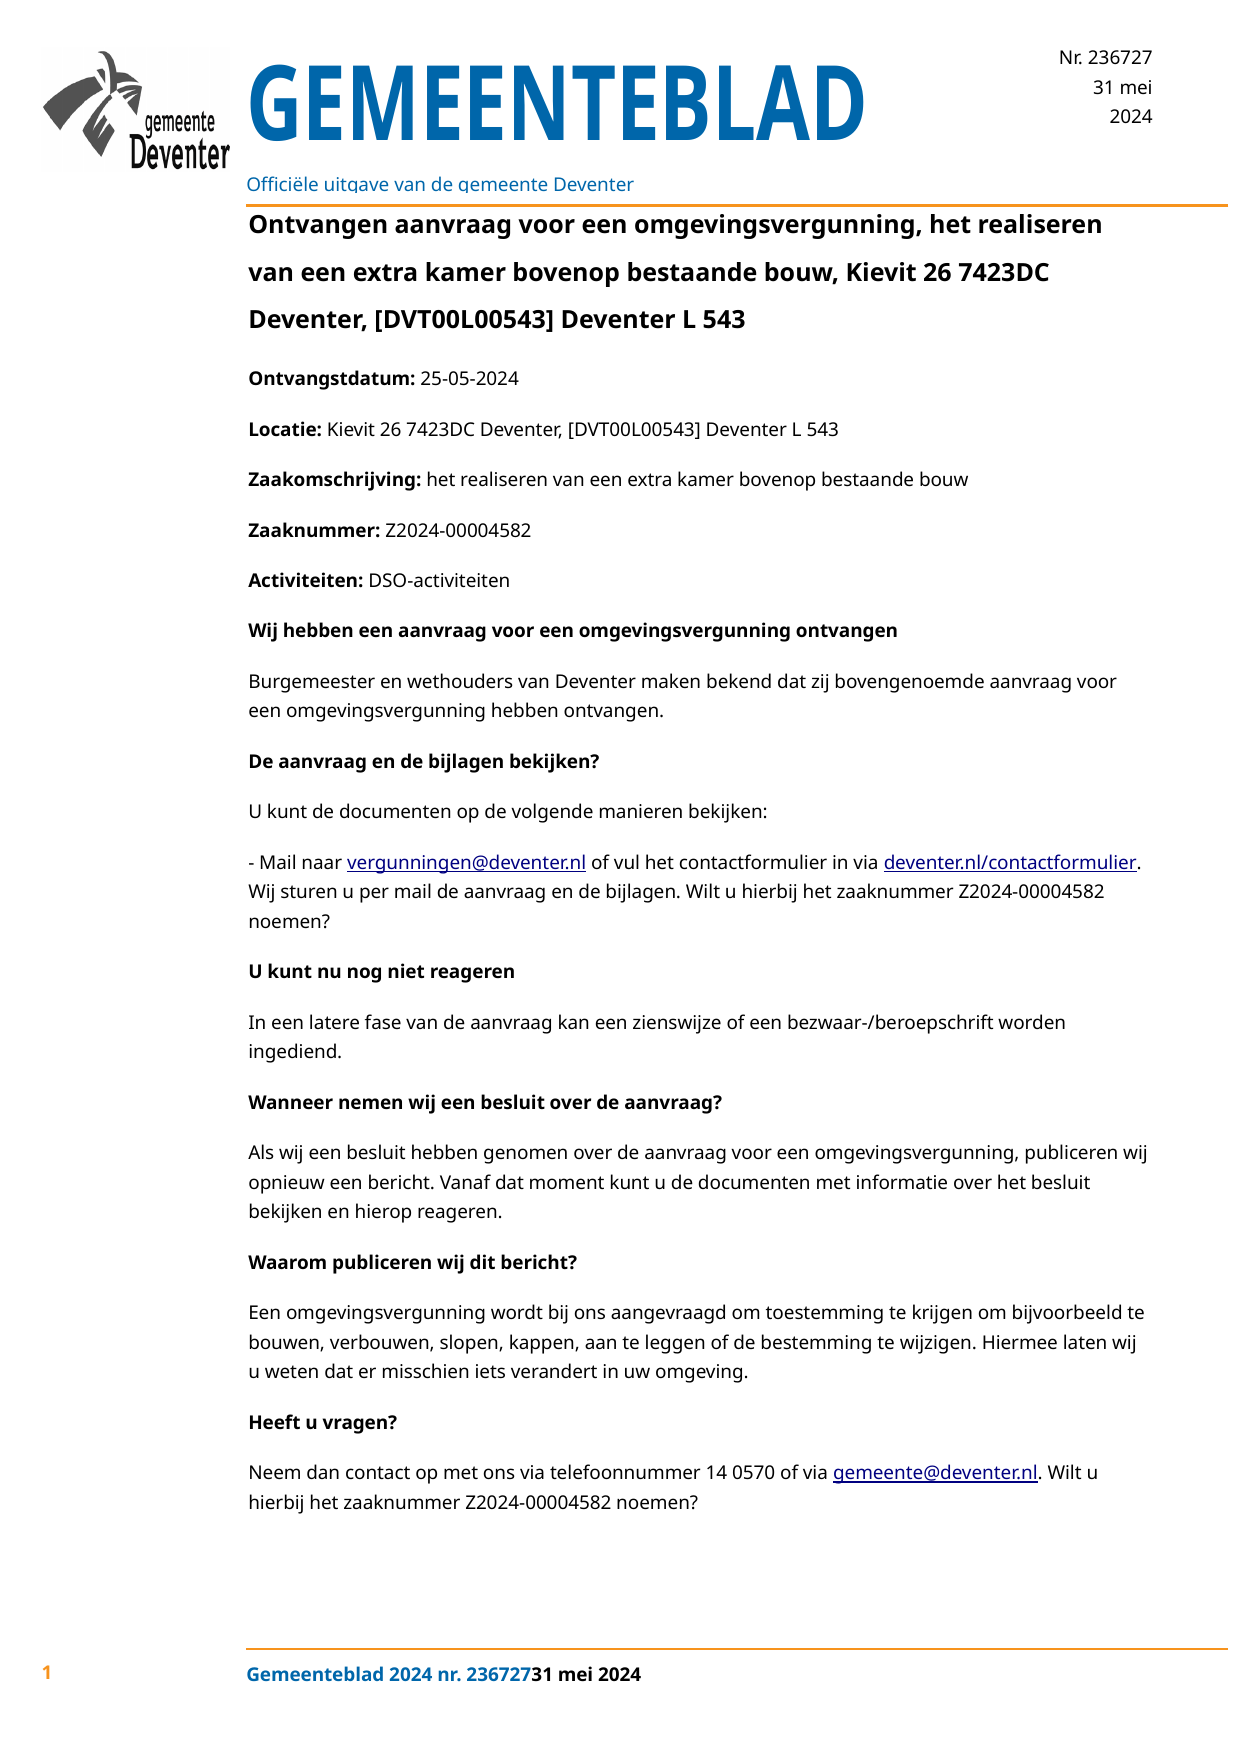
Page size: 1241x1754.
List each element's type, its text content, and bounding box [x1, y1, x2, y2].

text Zaakomschrijving: het realiseren van een extra kamer bovenop bestaande bouw [248, 466, 1152, 492]
text Een omgevingsvergunning wordt bij ons aangevraagd om toestemming te krijgen om bijvoorbeeld te bouwen, verbouwen, slopen, kappen, aan te leggen of de bestemming te wijzigen. Hiermee laten wij u weten dat er misschien iets verandert in uw omgeving. [248, 1299, 1152, 1384]
text Wanneer nemen wij een besluit over de aanvraag? [248, 1089, 1152, 1114]
text Wij hebben een aanvraag voor een omgevingsvergunning ontvangen [248, 618, 1152, 643]
text Activiteiten: DSO-activiteiten [248, 567, 1152, 593]
text Locatie: Kievit 26 7423DC Deventer, [DVT00L00543] Deventer L 543 [248, 416, 1152, 442]
text In een latere fase van de aanvraag kan een zienswijze of een bezwaar-/beroepschrift worden ingediend. [248, 1009, 1152, 1064]
text Neem dan contact op met ons via telefoonnummer 14 0570 of via gemeente@deventer.nl. Wilt u hierbij het zaaknummer Z2024-00004582 noemen? [248, 1459, 1152, 1514]
text Zaaknummer: Z2024-00004582 [248, 517, 1152, 542]
text Heeft u vragen? [248, 1409, 1152, 1434]
text Burgemeester en wethouders van Deventer maken bekend dat zij bovengenoemde aanvraag voor een omgevingsvergunning hebben ontvangen. [248, 668, 1152, 723]
text De aanvraag en de bijlagen bekijken? [248, 748, 1152, 774]
text - Mail naar vergunningen@deventer.nl of vul het contactformulier in via deventer.nl/contactformulier. Wij sturen u per mail de aanvraag en de bijlagen. Wilt u hierbij het zaaknummer Z2024-00004582 noemen? [248, 849, 1152, 934]
text Ontvangstdatum: 25-05-2024 [248, 366, 1152, 391]
text U kunt de documenten op de volgende manieren bekijken: [248, 798, 1152, 824]
text Als wij een besluit hebben genomen over de aanvraag voor een omgevingsvergunning, publiceren wij opnieuw een bericht. Vanaf dat moment kunt u de documenten met informatie over het besluit bekijken en hierop reageren. [248, 1139, 1152, 1224]
picture [41, 47, 231, 172]
text Ontvangen aanvraag voor een omgevingsvergunning, het realiseren van een extra kamer bovenop bestaande bouw, Kievit 26 7423DC Deventer, [DVT00L00543] Deventer L 543 [248, 207, 1152, 336]
text U kunt nu nog niet reageren [248, 958, 1152, 984]
text Waarom publiceren wij dit bericht? [248, 1249, 1152, 1274]
